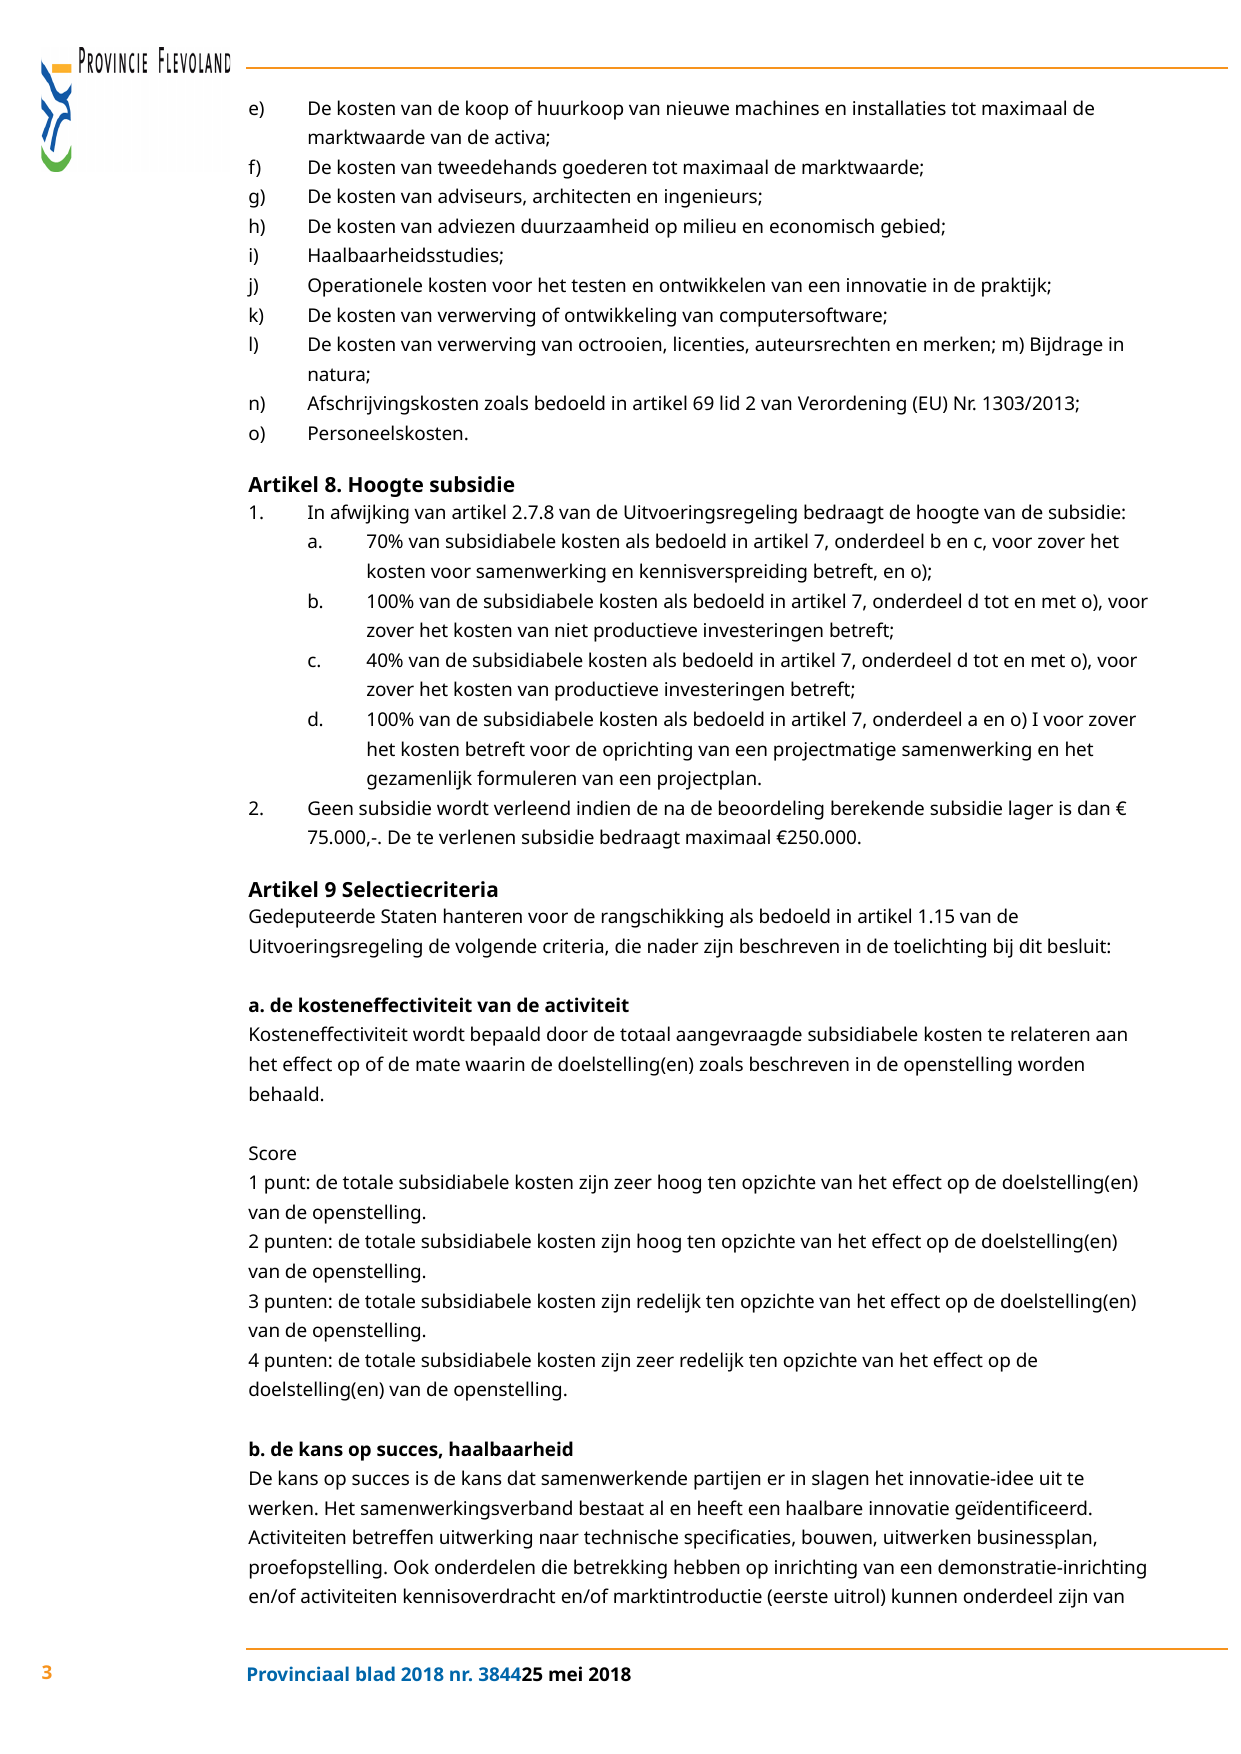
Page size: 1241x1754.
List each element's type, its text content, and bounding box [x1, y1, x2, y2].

list Haalbaarheidsstudies; [248, 243, 1152, 268]
text b. de kans op succes, haalbaarheid [248, 1436, 1152, 1462]
list De kosten van adviseurs, architecten en ingenieurs; [248, 183, 1152, 209]
list De kosten van de koop of huurkoop van nieuwe machines en installaties tot maximaal de marktwaarde van de activa; [248, 95, 1152, 150]
list De kosten van verwerving van octrooien, licenties, auteursrechten en merken; m) Bijdrage in natura; [248, 331, 1152, 387]
text 3 punten: de totale subsidiabele kosten zijn redelijk ten opzichte van het effect op de doelstelling(en) van de openstelling. [248, 1288, 1152, 1343]
list De kosten van adviezen duurzaamheid op milieu en economisch gebied; [248, 213, 1152, 239]
list 100% van de subsidiabele kosten als bedoeld in artikel 7, onderdeel a en o) I voor zover het kosten betreft voor de oprichting van een projectmatige samenwerking en het gezamenlijk formuleren van een projectplan. [307, 706, 1152, 791]
list Afschrijvingskosten zoals bedoeld in artikel 69 lid 2 van Verordening (EU) Nr. 1303/2013; [248, 391, 1152, 416]
text 4 punten: de totale subsidiabele kosten zijn zeer redelijk ten opzichte van het effect op de doelstelling(en) van de openstelling. [248, 1347, 1152, 1402]
text a. de kosteneffectiviteit van de activiteit [248, 992, 1152, 1018]
text Artikel 9 Selectiecriteria [248, 875, 1152, 903]
list 70% van subsidiabele kosten als bedoeld in artikel 7, onderdeel b en c, voor zover het kosten voor samenwerking en kennisverspreiding betreft, en o); [307, 529, 1152, 584]
text Gedeputeerde Staten hanteren voor de rangschikking als bedoeld in artikel 1.15 van de Uitvoeringsregeling de volgende criteria, die nader zijn beschreven in de toelichting bij dit besluit: [248, 903, 1152, 959]
list Operationele kosten voor het testen en ontwikkelen van een innovatie in de praktijk; [248, 272, 1152, 298]
text Kosteneffectiviteit wordt bepaald door de totaal aangevraagde subsidiabele kosten te relateren aan het effect op of de mate waarin de doelstelling(en) zoals beschreven in de openstelling worden behaald. [248, 1022, 1152, 1107]
list Geen subsidie wordt verleend indien de na de beoordeling berekende subsidie lager is dan € 75.000,-. De te verlenen subsidie bedraagt maximaal €250.000. [248, 795, 1152, 850]
list Personeelskosten. [248, 420, 1152, 446]
text Score [248, 1140, 1152, 1166]
picture [41, 47, 231, 172]
list De kosten van verwerving of ontwikkeling van computersoftware; [248, 302, 1152, 328]
text 2 punten: de totale subsidiabele kosten zijn hoog ten opzichte van het effect op de doelstelling(en) van de openstelling. [248, 1229, 1152, 1284]
list De kosten van tweedehands goederen tot maximaal de marktwaarde; [248, 154, 1152, 180]
list In afwijking van artikel 2.7.8 van de Uitvoeringsregeling bedraagt de hoogte van de subsidie: [248, 499, 1152, 525]
list 40% van de subsidiabele kosten als bedoeld in artikel 7, onderdeel d tot en met o), voor zover het kosten van productieve investeringen betreft; [307, 647, 1152, 702]
text 1 punt: de totale subsidiabele kosten zijn zeer hoog ten opzichte van het effect op de doelstelling(en) van de openstelling. [248, 1169, 1152, 1225]
text Artikel 8. Hoogte subsidie [248, 471, 1152, 499]
list 100% van de subsidiabele kosten als bedoeld in artikel 7, onderdeel d tot en met o), voor zover het kosten van niet productieve investeringen betreft; [307, 588, 1152, 643]
text De kans op succes is de kans dat samenwerkende partijen er in slagen het innovatie-idee uit te werken. Het samenwerkingsverband bestaat al en heeft een haalbare innovatie geïdentificeerd. Activiteiten betreffen uitwerking naar technische specificaties, bouwen, uitwerken businessplan, proefopstelling. Ook onderdelen die betrekking hebben op inrichting van een demonstratie-inrichting en/of activiteiten kennisoverdracht en/of marktintroductie (eerste uitrol) kunnen onderdeel zijn van [248, 1465, 1152, 1609]
